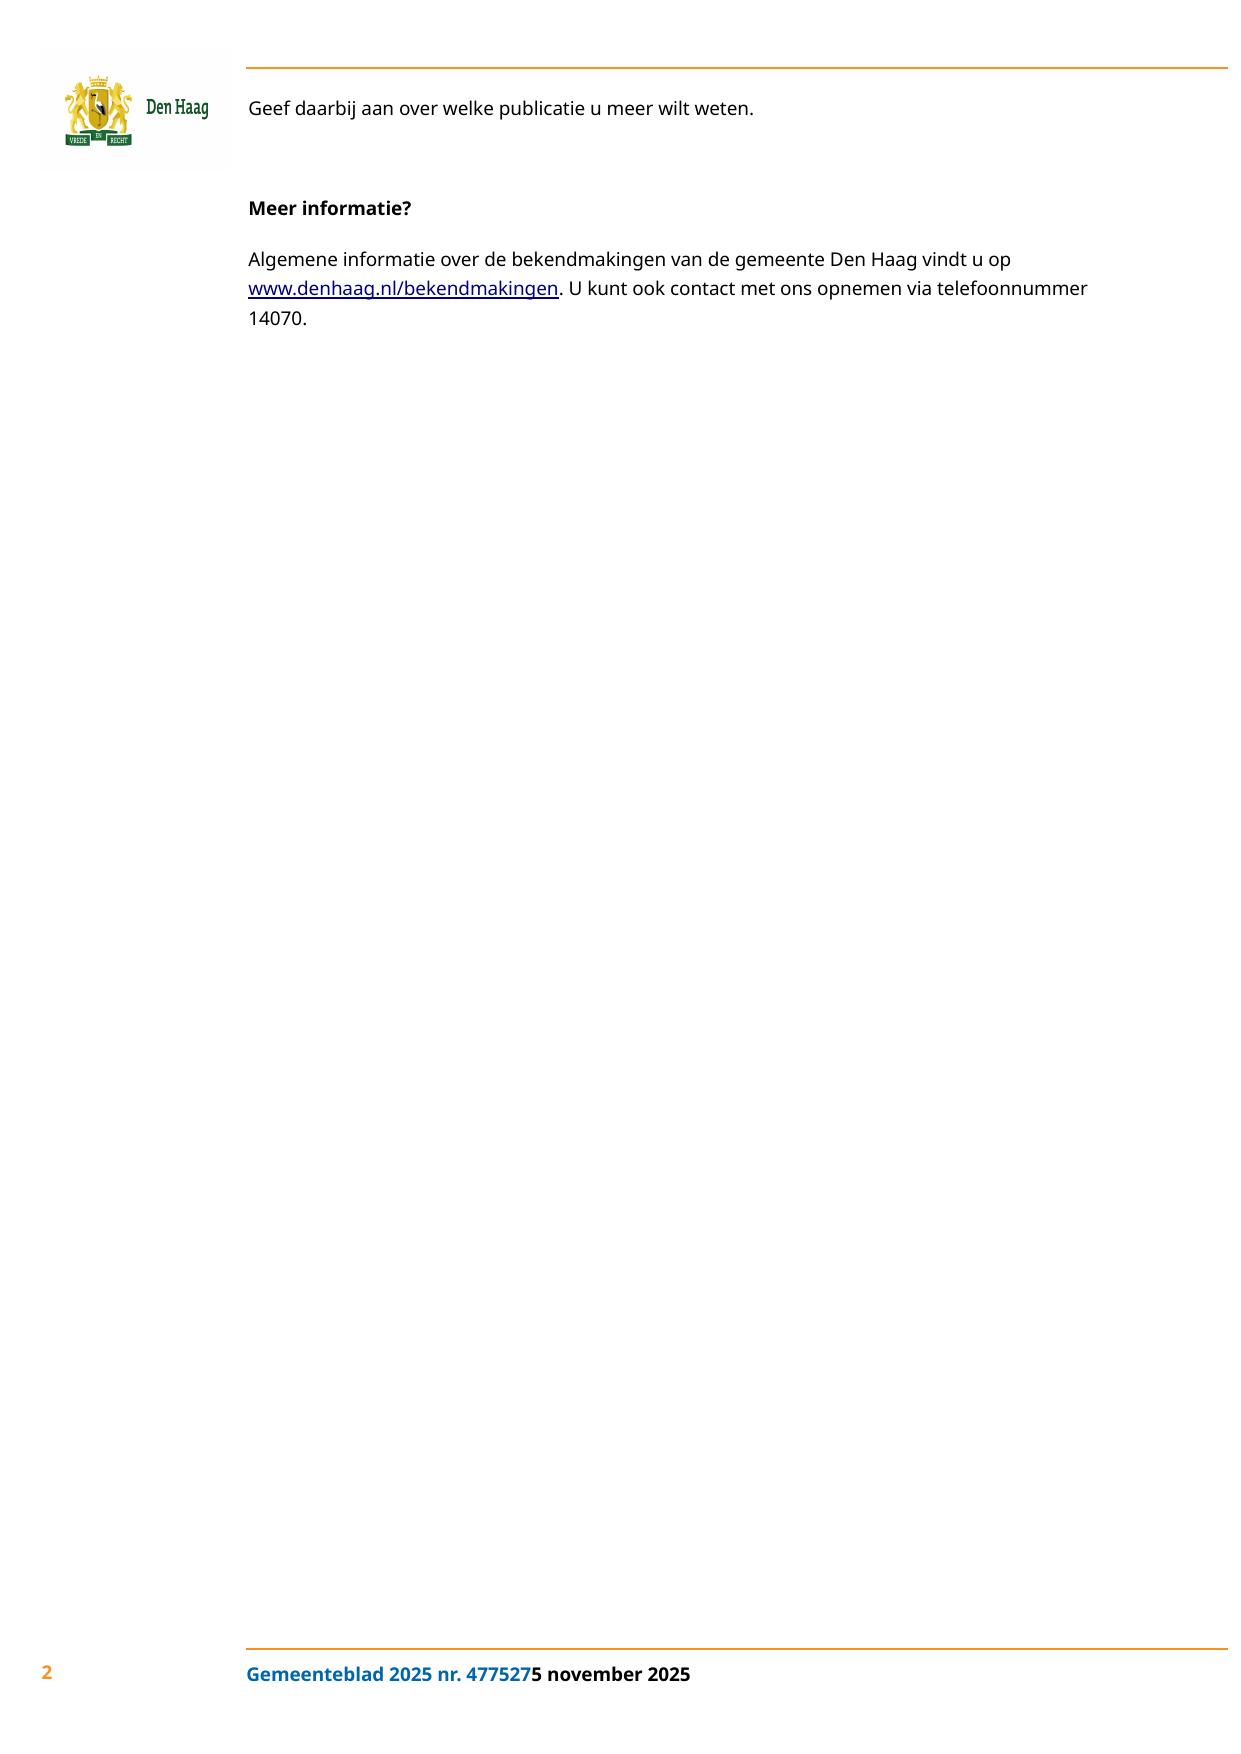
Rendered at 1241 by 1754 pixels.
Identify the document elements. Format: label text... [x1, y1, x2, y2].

picture [41, 47, 231, 172]
text Geef daarbij aan over welke publicatie u meer wilt weten. [248, 95, 1152, 121]
text Meer informatie? [248, 196, 1152, 221]
text Algemene informatie over de bekendmakingen van de gemeente Den Haag vindt u op www.denhaag.nl/bekendmakingen. U kunt ook contact met ons opnemen via telefoonnummer 14070. [248, 246, 1152, 331]
